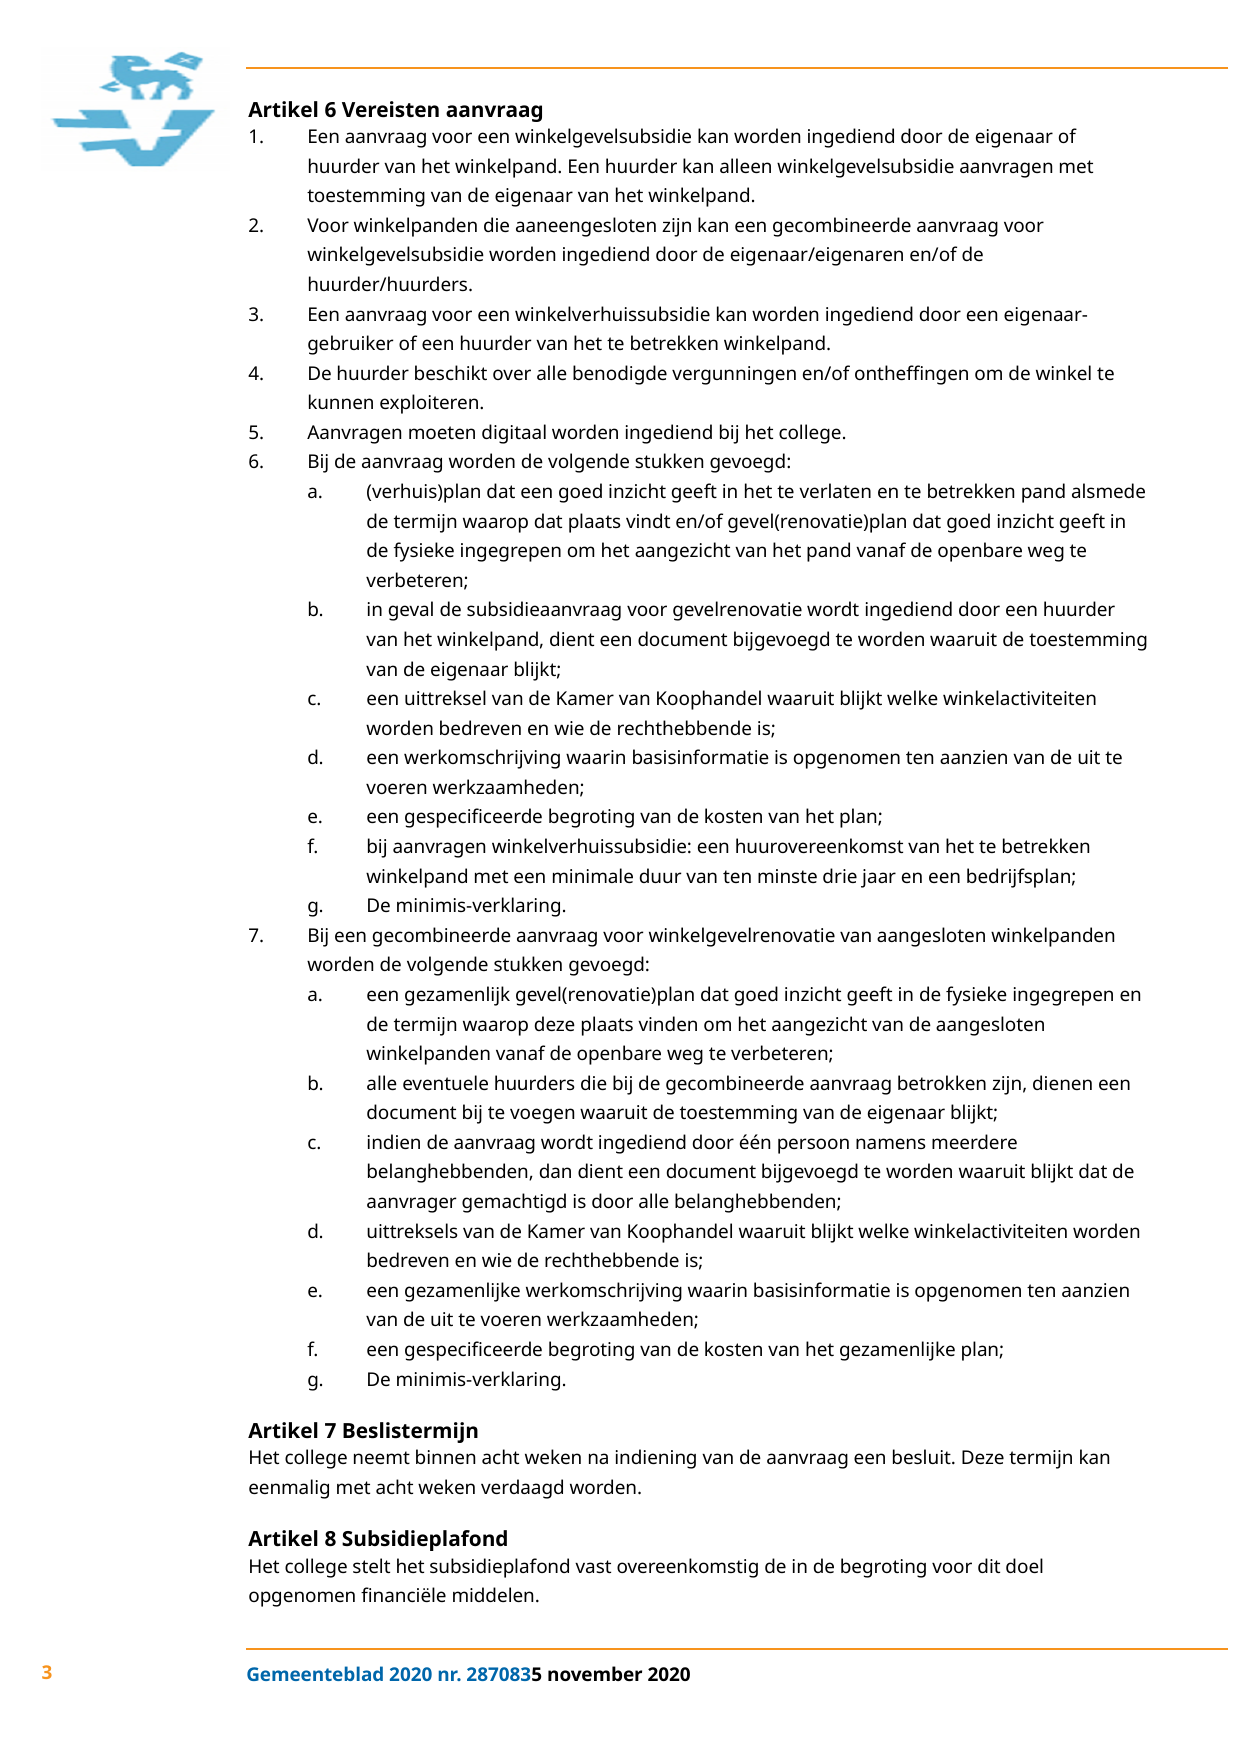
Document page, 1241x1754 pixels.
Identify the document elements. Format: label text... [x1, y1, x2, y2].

list Bij een gecombineerde aanvraag voor winkelgevelrenovatie van aangesloten winkelpanden worden de volgende stukken gevoegd: [248, 922, 1152, 977]
list een werkomschrijving waarin basisinformatie is opgenomen ten aanzien van de uit te voeren werkzaamheden; [307, 744, 1152, 800]
list alle eventuele huurders die bij de gecombineerde aanvraag betrokken zijn, dienen een document bij te voegen waaruit de toestemming van de eigenaar blijkt; [307, 1070, 1152, 1125]
list De minimis-verklaring. [307, 1366, 1152, 1391]
text Het college stelt het subsidieplafond vast overeenkomstig de in de begroting voor dit doel opgenomen financiële middelen. [248, 1553, 1152, 1608]
list een gespecificeerde begroting van de kosten van het plan; [307, 804, 1152, 829]
list Bij de aanvraag worden de volgende stukken gevoegd: [248, 449, 1152, 474]
list een gezamenlijke werkomschrijving waarin basisinformatie is opgenomen ten aanzien van de uit te voeren werkzaamheden; [307, 1277, 1152, 1332]
text Artikel 7 Beslistermijn [248, 1416, 1152, 1444]
list indien de aanvraag wordt ingediend door één persoon namens meerdere belanghebbenden, dan dient een document bijgevoegd te worden waaruit blijkt dat de aanvrager gemachtigd is door alle belanghebbenden; [307, 1129, 1152, 1214]
text Artikel 6 Vereisten aanvraag [248, 95, 1152, 123]
list uittreksels van de Kamer van Koophandel waaruit blijkt welke winkelactiviteiten worden bedreven en wie de rechthebbende is; [307, 1218, 1152, 1273]
text Artikel 8 Subsidieplafond [248, 1524, 1152, 1553]
list Voor winkelpanden die aaneengesloten zijn kan een gecombineerde aanvraag voor winkelgevelsubsidie worden ingediend door de eigenaar/eigenaren en/of de huurder/huurders. [248, 212, 1152, 297]
picture [41, 47, 231, 172]
list bij aanvragen winkelverhuissubsidie: een huurovereenkomst van het te betrekken winkelpand met een minimale duur van ten minste drie jaar en een bedrijfsplan; [307, 833, 1152, 888]
list Een aanvraag voor een winkelverhuissubsidie kan worden ingediend door een eigenaar-gebruiker of een huurder van het te betrekken winkelpand. [248, 301, 1152, 356]
list De huurder beschikt over alle benodigde vergunningen en/of ontheffingen om de winkel te kunnen exploiteren. [248, 360, 1152, 415]
list De minimis-verklaring. [307, 892, 1152, 918]
list in geval de subsidieaanvraag voor gevelrenovatie wordt ingediend door een huurder van het winkelpand, dient een document bijgevoegd te worden waaruit de toestemming van de eigenaar blijkt; [307, 597, 1152, 681]
list een gespecificeerde begroting van de kosten van het gezamenlijke plan; [307, 1336, 1152, 1362]
list (verhuis)plan dat een goed inzicht geeft in het te verlaten en te betrekken pand alsmede de termijn waarop dat plaats vindt en/of gevel(renovatie)plan dat goed inzicht geeft in de fysieke ingegrepen om het aangezicht van het pand vanaf de openbare weg te verbeteren; [307, 478, 1152, 593]
text Het college neemt binnen acht weken na indiening van de aanvraag een besluit. Deze termijn kan eenmalig met acht weken verdaagd worden. [248, 1444, 1152, 1500]
list Een aanvraag voor een winkelgevelsubsidie kan worden ingediend door de eigenaar of huurder van het winkelpand. Een huurder kan alleen winkelgevelsubsidie aanvragen met toestemming van de eigenaar van het winkelpand. [248, 123, 1152, 208]
list een gezamenlijk gevel(renovatie)plan dat goed inzicht geeft in de fysieke ingegrepen en de termijn waarop deze plaats vinden om het aangezicht van de aangesloten winkelpanden vanaf de openbare weg te verbeteren; [307, 981, 1152, 1066]
list een uittreksel van de Kamer van Koophandel waaruit blijkt welke winkelactiviteiten worden bedreven en wie de rechthebbende is; [307, 685, 1152, 741]
list Aanvragen moeten digitaal worden ingediend bij het college. [248, 419, 1152, 445]
